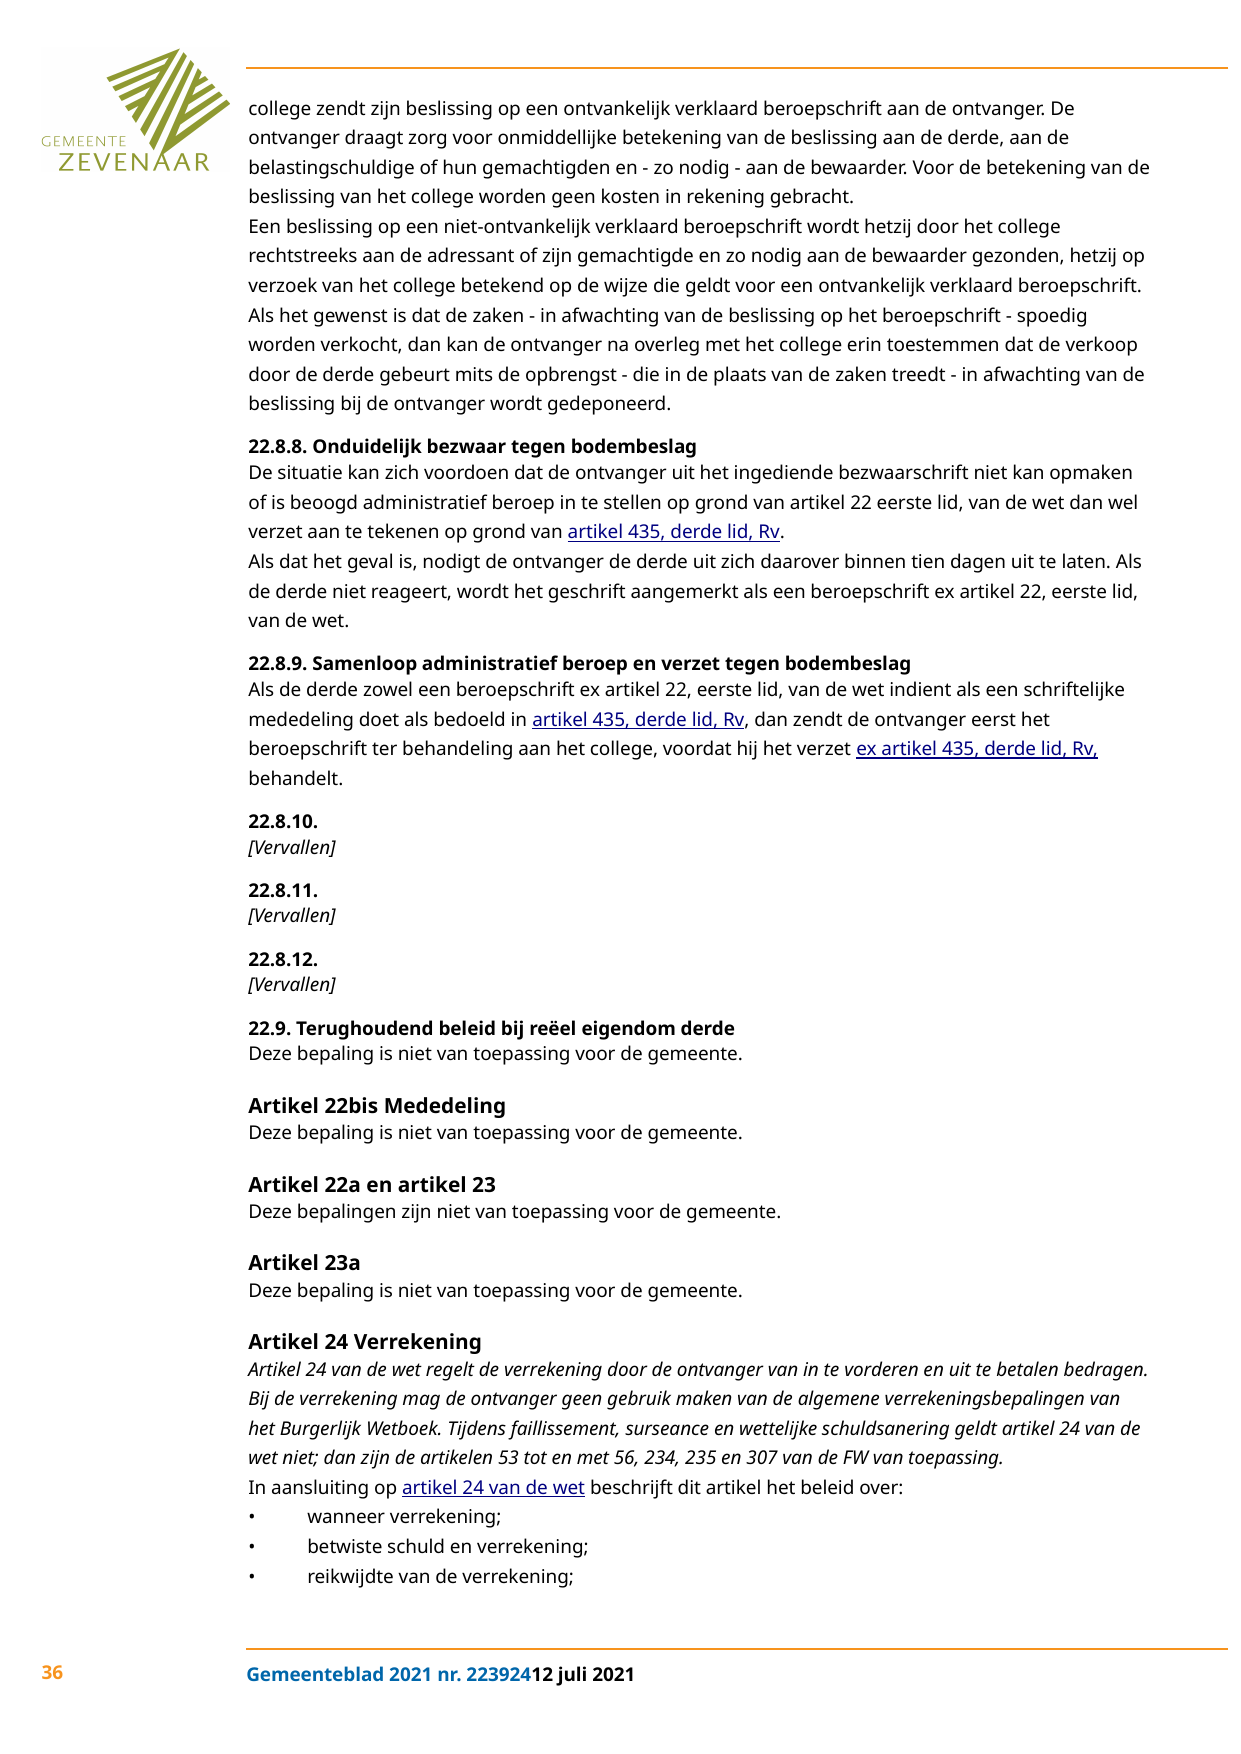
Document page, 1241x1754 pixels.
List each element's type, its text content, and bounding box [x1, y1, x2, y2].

text De situatie kan zich voordoen dat de ontvanger uit het ingediende bezwaarschrift niet kan opmaken of is beoogd administratief beroep in te stellen op grond van artikel 22 eerste lid, van de wet dan wel verzet aan te tekenen op grond van artikel 435, derde lid, Rv. [248, 459, 1152, 544]
text 22.9. Terughoudend beleid bij reëel eigendom derde [248, 1015, 1152, 1040]
text Als het gewenst is dat de zaken - in afwachting van de beslissing op het beroepschrift - spoedig worden verkocht, dan kan de ontvanger na overleg met het college erin toestemmen dat de verkoop door de derde gebeurt mits de opbrengst - die in de plaats van de zaken treedt - in afwachting van de beslissing bij de ontvanger wordt gedeponeerd. [248, 302, 1152, 416]
text college zendt zijn beslissing op een ontvankelijk verklaard beroepschrift aan de ontvanger. De ontvanger draagt zorg voor onmiddellijke betekening van de beslissing aan de derde, aan de belastingschuldige of hun gemachtigden en - zo nodig - aan de bewaarder. Voor de betekening van de beslissing van het college worden geen kosten in rekening gebracht. [248, 95, 1152, 209]
text Artikel 23a [248, 1248, 1152, 1277]
text Als dat het geval is, nodigt de ontvanger de derde uit zich daarover binnen tien dagen uit te laten. Als de derde niet reageert, wordt het geschrift aangemerkt als een beroepschrift ex artikel 22, eerste lid, van de wet. [248, 548, 1152, 633]
text Deze bepaling is niet van toepassing voor de gemeente. [248, 1040, 1152, 1066]
text [Vervallen] [248, 834, 1152, 859]
text Deze bepalingen zijn niet van toepassing voor de gemeente. [248, 1198, 1152, 1224]
list reikwijdte van de verrekening; [248, 1563, 1152, 1589]
text [Vervallen] [248, 972, 1152, 997]
text Artikel 22a en artikel 23 [248, 1170, 1152, 1198]
text Deze bepaling is niet van toepassing voor de gemeente. [248, 1277, 1152, 1303]
text 22.8.11. [248, 877, 1152, 903]
text Deze bepaling is niet van toepassing voor de gemeente. [248, 1119, 1152, 1145]
text 22.8.9. Samenloop administratief beroep en verzet tegen bodembeslag [248, 651, 1152, 676]
text [Vervallen] [248, 903, 1152, 928]
text Artikel 24 Verrekening [248, 1327, 1152, 1356]
text Een beslissing op een niet-ontvankelijk verklaard beroepschrift wordt hetzij door het college rechtstreeks aan de adressant of zijn gemachtigde en zo nodig aan de bewaarder gezonden, hetzij op verzoek van het college betekend op de wijze die geldt voor een ontvankelijk verklaard beroepschrift. [248, 213, 1152, 298]
text Artikel 22bis Mededeling [248, 1091, 1152, 1119]
text 22.8.12. [248, 946, 1152, 972]
text In aansluiting op artikel 24 van de wet beschrijft dit artikel het beleid over: [248, 1474, 1152, 1500]
text Artikel 24 van de wet regelt de verrekening door de ontvanger van in te vorderen en uit te betalen bedragen. Bij de verrekening mag de ontvanger geen gebruik maken van de algemene verrekeningsbepalingen van het Burgerlijk Wetboek. Tijdens faillissement, surseance en wettelijke schuldsanering geldt artikel 24 van de wet niet; dan zijn de artikelen 53 tot en met 56, 234, 235 en 307 van de FW van toepassing. [248, 1356, 1152, 1470]
text 22.8.8. Onduidelijk bezwaar tegen bodembeslag [248, 434, 1152, 459]
list wanneer verrekening; [248, 1504, 1152, 1529]
picture [41, 47, 231, 172]
text Als de derde zowel een beroepschrift ex artikel 22, eerste lid, van de wet indient als een schriftelijke mededeling doet als bedoeld in artikel 435, derde lid, Rv, dan zendt de ontvanger eerst het beroepschrift ter behandeling aan het college, voordat hij het verzet ex artikel 435, derde lid, Rv, behandelt. [248, 676, 1152, 791]
list betwiste schuld en verrekening; [248, 1533, 1152, 1559]
text 22.8.10. [248, 808, 1152, 834]
